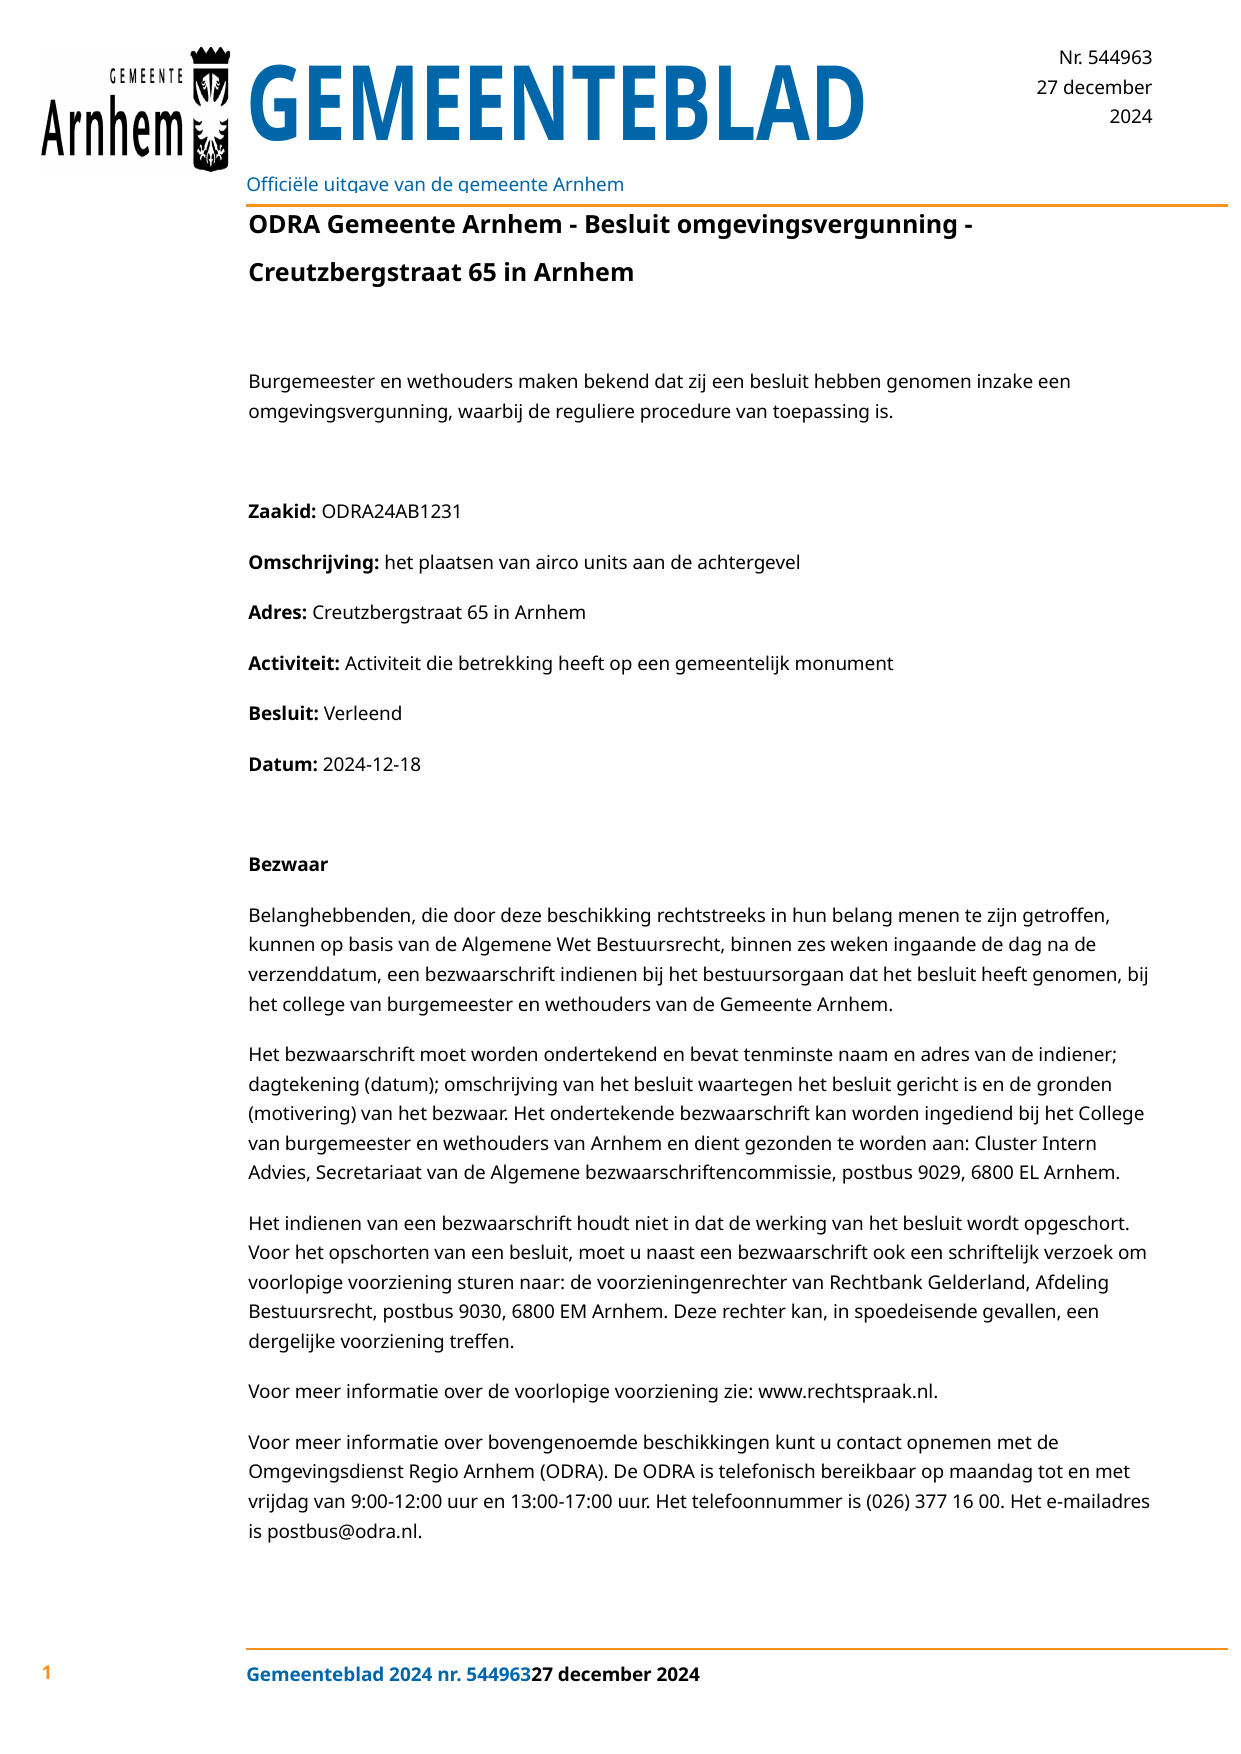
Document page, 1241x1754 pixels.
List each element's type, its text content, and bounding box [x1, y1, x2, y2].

text Het bezwaarschrift moet worden ondertekend en bevat tenminste naam en adres van de indiener; dagtekening (datum); omschrijving van het besluit waartegen het besluit gericht is en de gronden (motivering) van het bezwaar. Het ondertekende bezwaarschrift kan worden ingediend bij het College van burgemeester en wethouders van Arnhem en dient gezonden te worden aan: Cluster Intern Advies, Secretariaat van de Algemene bezwaarschriftencommissie, postbus 9029, 6800 EL Arnhem. [248, 1041, 1152, 1185]
text Het indienen van een bezwaarschrift houdt niet in dat de werking van het besluit wordt opgeschort. Voor het opschorten van een besluit, moet u naast een bezwaarschrift ook een schriftelijk verzoek om voorlopige voorziening sturen naar: de voorzieningenrechter van Rechtbank Gelderland, Afdeling Bestuursrecht, postbus 9030, 6800 EM Arnhem. Deze rechter kan, in spoedeisende gevallen, een dergelijke voorziening treffen. [248, 1210, 1152, 1354]
picture [41, 47, 231, 172]
text Voor meer informatie over bovengenoemde beschikkingen kunt u contact opnemen met de Omgevingsdienst Regio Arnhem (ODRA). De ODRA is telefonisch bereikbaar op maandag tot en met vrijdag van 9:00-12:00 uur en 13:00-17:00 uur. Het telefoonnummer is (026) 377 16 00. Het e-mailadres is postbus@odra.nl. [248, 1429, 1152, 1544]
text Voor meer informatie over de voorlopige voorziening zie: www.rechtspraak.nl. [248, 1379, 1152, 1404]
text Zaakid: ODRA24AB1231 [248, 499, 1152, 524]
text Omschrijving: het plaatsen van airco units aan de achtergevel [248, 549, 1152, 575]
text Belanghebbenden, die door deze beschikking rechtstreeks in hun belang menen te zijn getroffen, kunnen op basis van de Algemene Wet Bestuursrecht, binnen zes weken ingaande de dag na de verzenddatum, een bezwaarschrift indienen bij het bestuursorgaan dat het besluit heeft genomen, bij het college van burgemeester en wethouders van de Gemeente Arnhem. [248, 902, 1152, 1017]
text Adres: Creutzbergstraat 65 in Arnhem [248, 599, 1152, 625]
text Burgemeester en wethouders maken bekend dat zij een besluit hebben genomen inzake een omgevingsvergunning, waarbij de reguliere procedure van toepassing is. [248, 368, 1152, 424]
text Activiteit: Activiteit die betrekking heeft op een gemeentelijk monument [248, 650, 1152, 676]
text ODRA Gemeente Arnhem - Besluit omgevingsvergunning - Creutzbergstraat 65 in Arnhem [248, 207, 1152, 288]
text Bezwaar [248, 852, 1152, 877]
text Besluit: Verleend [248, 700, 1152, 726]
text Datum: 2024-12-18 [248, 751, 1152, 777]
